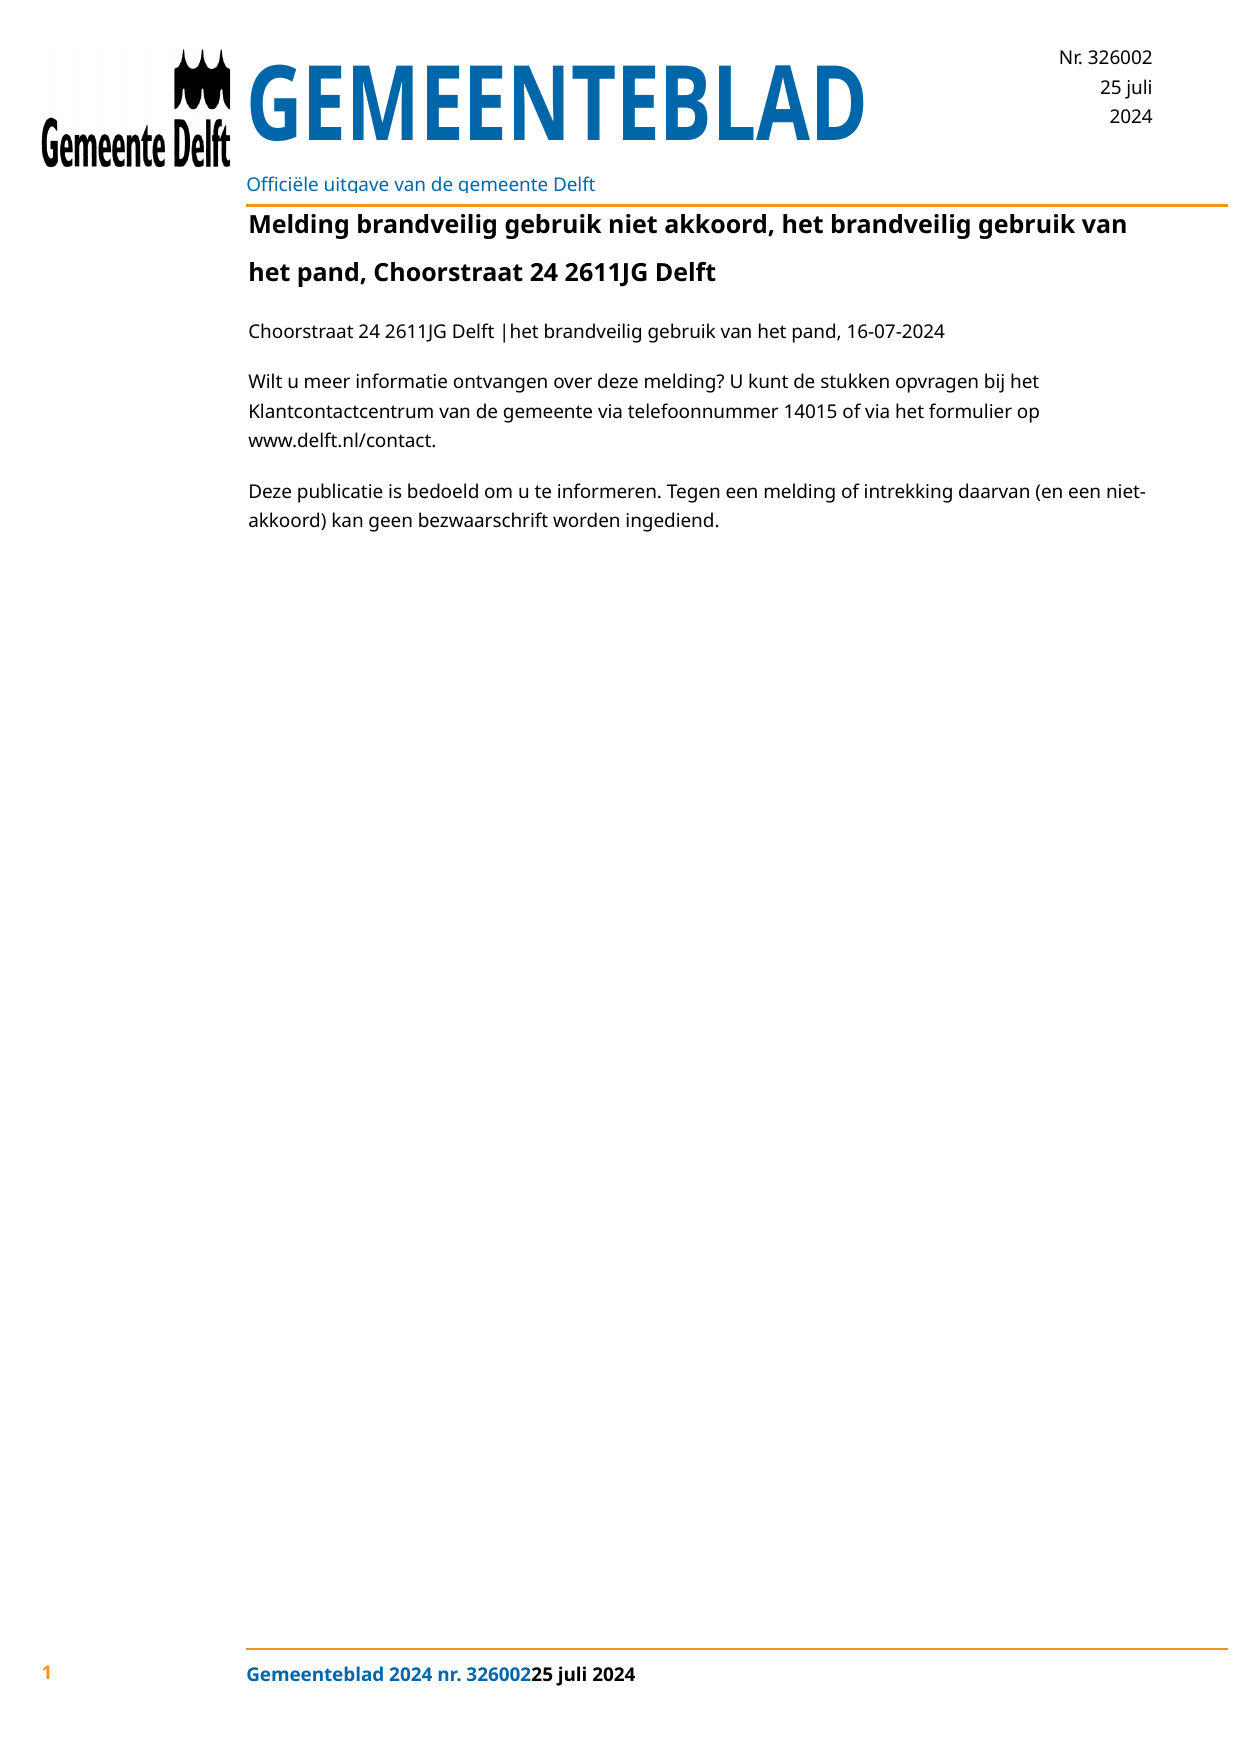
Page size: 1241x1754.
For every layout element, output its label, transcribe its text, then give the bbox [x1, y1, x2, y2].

text Wilt u meer informatie ontvangen over deze melding? U kunt de stukken opvragen bij het Klantcontactcentrum van de gemeente via telefoonnummer 14015 of via het formulier op www.delft.nl/contact. [248, 368, 1152, 453]
text Deze publicatie is bedoeld om u te informeren. Tegen een melding of intrekking daarvan (en een niet-akkoord) kan geen bezwaarschrift worden ingediend. [248, 478, 1152, 533]
picture [41, 47, 231, 172]
text Melding brandveilig gebruik niet akkoord, het brandveilig gebruik van het pand, Choorstraat 24 2611JG Delft [248, 207, 1152, 288]
text Choorstraat 24 2611JG Delft |het brandveilig gebruik van het pand, 16-07-2024 [248, 318, 1152, 344]
